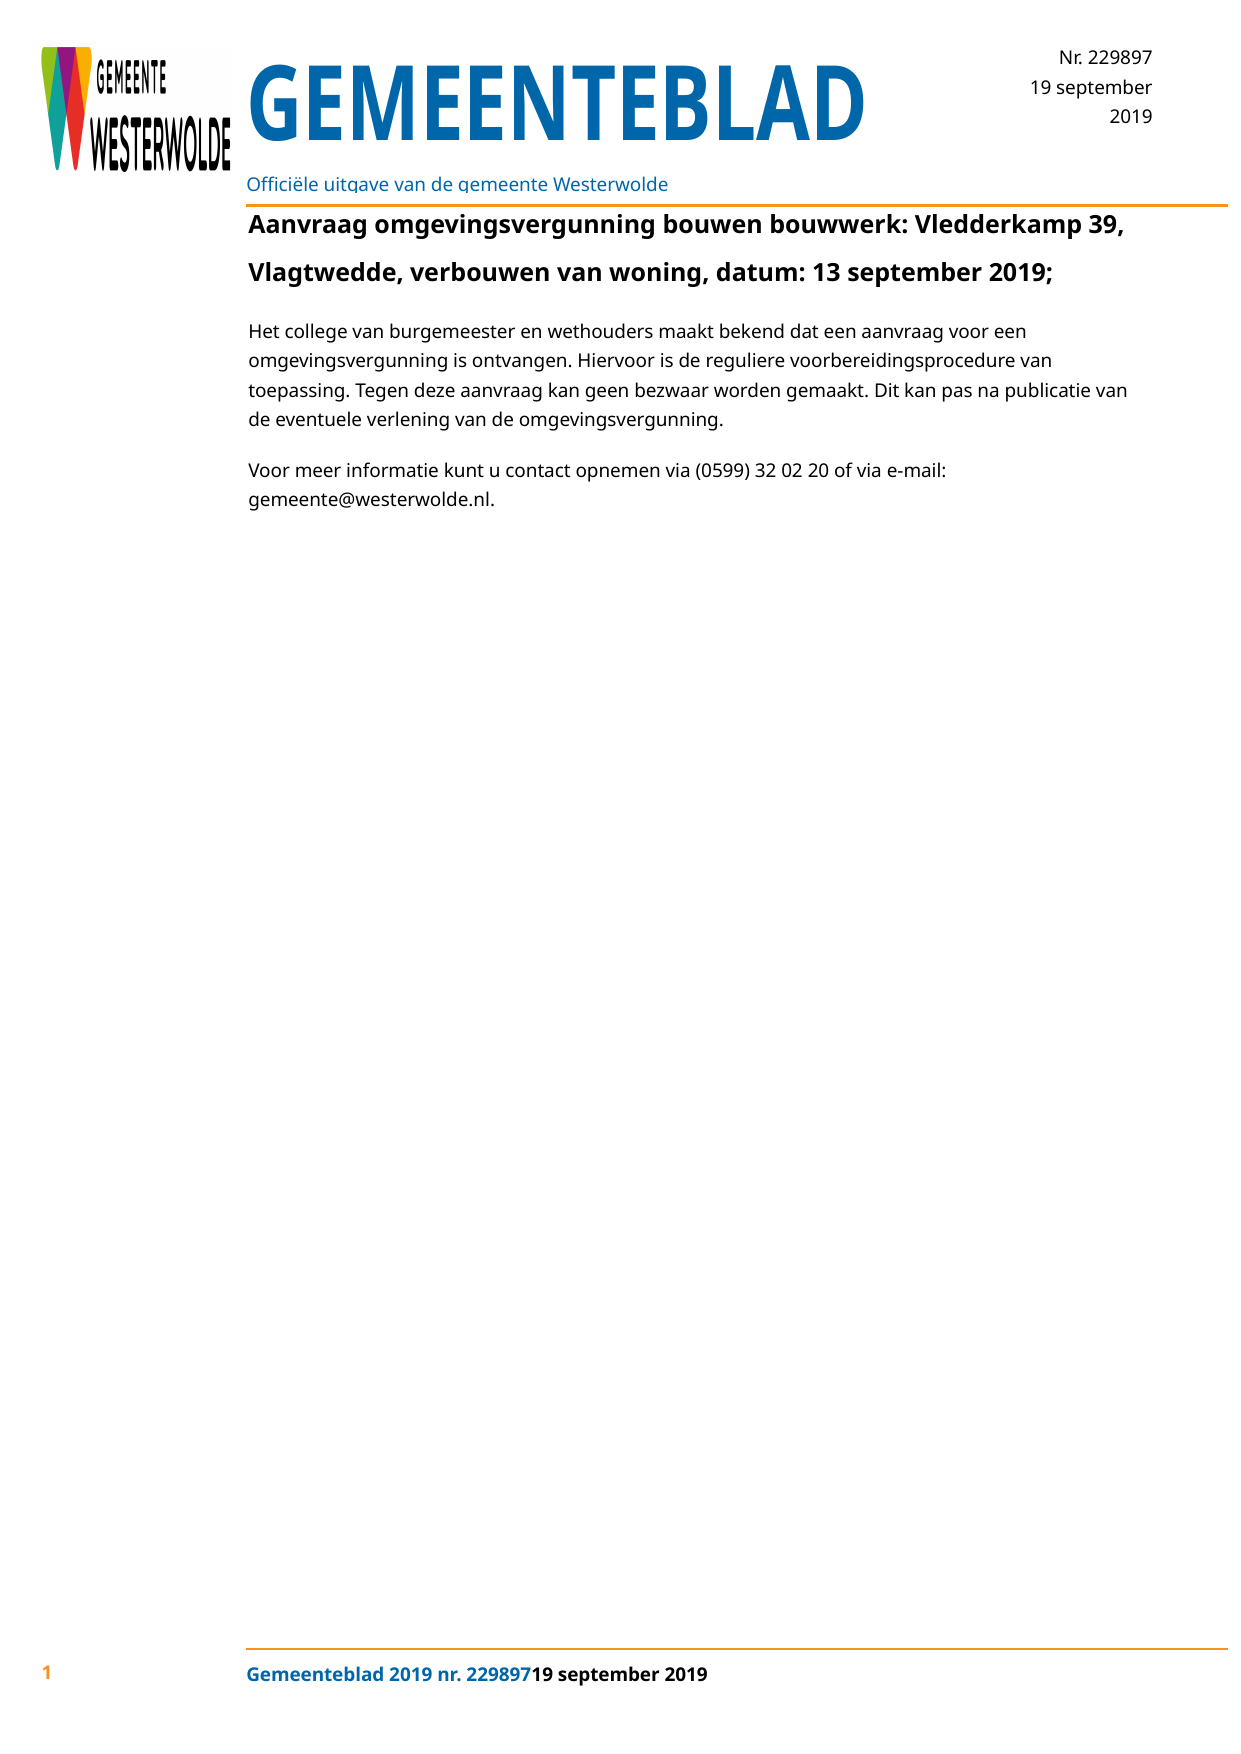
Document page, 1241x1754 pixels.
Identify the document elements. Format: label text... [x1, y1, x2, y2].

text Het college van burgemeester en wethouders maakt bekend dat een aanvraag voor een omgevingsvergunning is ontvangen. Hiervoor is de reguliere voorbereidingsprocedure van toepassing. Tegen deze aanvraag kan geen bezwaar worden gemaakt. Dit kan pas na publicatie van de eventuele verlening van de omgevingsvergunning. [248, 318, 1152, 432]
picture [41, 47, 231, 172]
text Aanvraag omgevingsvergunning bouwen bouwwerk: Vledderkamp 39, Vlagtwedde, verbouwen van woning, datum: 13 september 2019; [248, 207, 1152, 288]
text Voor meer informatie kunt u contact opnemen via (0599) 32 02 20 of via e-mail: gemeente@westerwolde.nl. [248, 457, 1152, 512]
